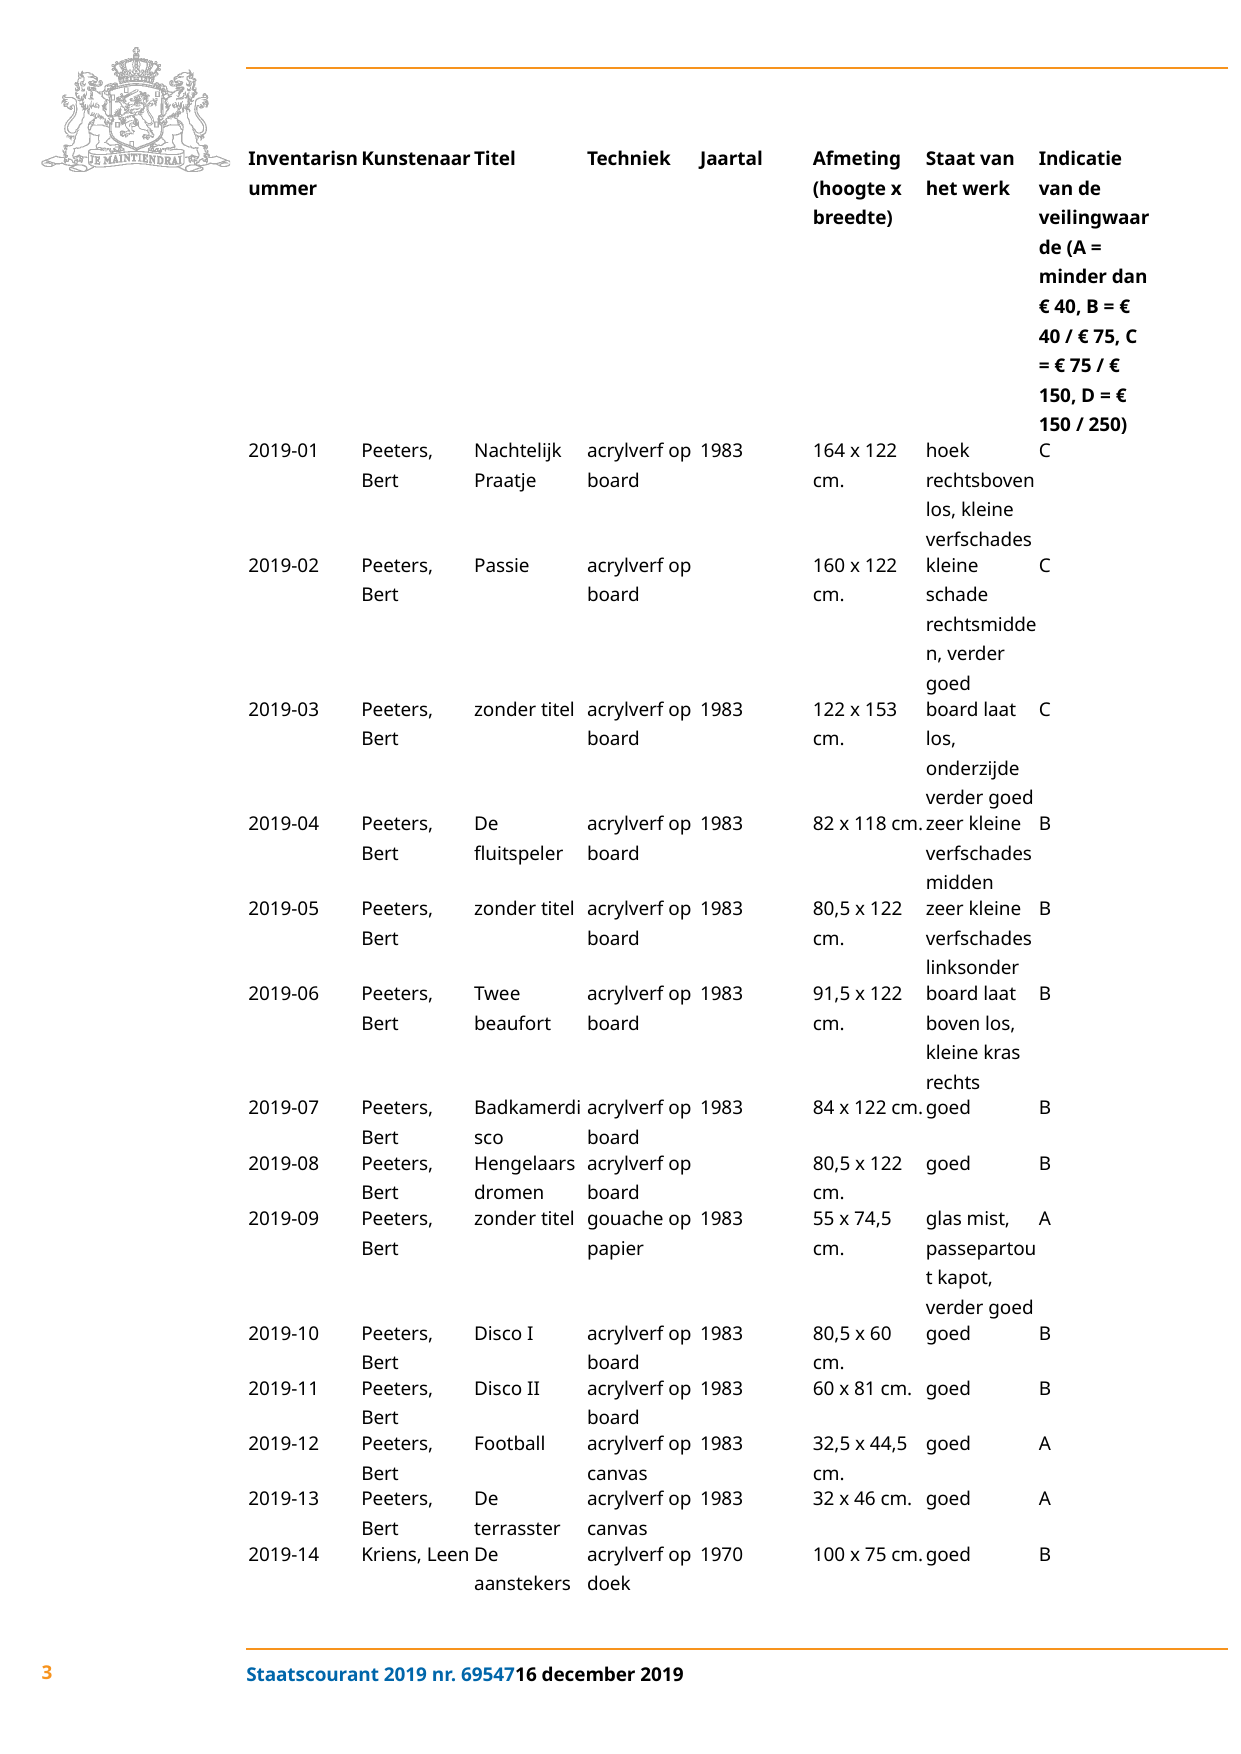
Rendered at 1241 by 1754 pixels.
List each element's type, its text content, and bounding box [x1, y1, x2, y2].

table_cell goed [926, 1541, 1038, 1596]
table_cell [700, 552, 813, 696]
table_cell 1983 [700, 1430, 813, 1486]
table_cell Badkamerdisco [474, 1095, 587, 1150]
table_cell Kriens, Leen [361, 1541, 474, 1596]
table_cell Peeters, Bert [361, 1205, 474, 1320]
table_cell 100 x 75 cm. [813, 1541, 926, 1596]
table_cell 2019-08 [248, 1150, 361, 1205]
table_cell C [1039, 437, 1152, 552]
table_cell hoek rechtsboven los, kleine verfschades [926, 437, 1038, 552]
table_cell B [1039, 1320, 1152, 1375]
table_cell 2019-06 [248, 980, 361, 1094]
table_cell 1983 [700, 696, 813, 810]
table_cell 82 x 118 cm. [813, 810, 926, 895]
table_cell Peeters, Bert [361, 810, 474, 895]
table_cell A [1039, 1430, 1152, 1486]
table_cell Peeters, Bert [361, 1095, 474, 1150]
table_cell acrylverf op board [587, 895, 700, 980]
table_header Kunstenaar [361, 145, 474, 437]
table_cell Peeters, Bert [361, 1486, 474, 1541]
table_cell Passie [474, 552, 587, 696]
table_cell 2019-07 [248, 1095, 361, 1150]
table_cell acrylverf op board [587, 980, 700, 1094]
table_header Titel [474, 145, 587, 437]
table_cell 84 x 122 cm. [813, 1095, 926, 1150]
table_cell goed [926, 1150, 1038, 1205]
table_cell Disco II [474, 1375, 587, 1430]
table_cell glas mist, passepartout kapot, verder goed [926, 1205, 1038, 1320]
table_cell goed [926, 1430, 1038, 1486]
table_cell zonder titel [474, 895, 587, 980]
table_cell 1983 [700, 1320, 813, 1375]
table_cell 2019-09 [248, 1205, 361, 1320]
table_cell De fluitspeler [474, 810, 587, 895]
table_cell Peeters, Bert [361, 1150, 474, 1205]
table_cell acrylverf op board [587, 696, 700, 810]
table_cell Nachtelijk Praatje [474, 437, 587, 552]
table_cell Football [474, 1430, 587, 1486]
table_cell B [1039, 1095, 1152, 1150]
table_cell 1983 [700, 1486, 813, 1541]
table_cell 2019-10 [248, 1320, 361, 1375]
table_cell Peeters, Bert [361, 895, 474, 980]
table_cell Peeters, Bert [361, 1430, 474, 1486]
table_cell 80,5 x 122 cm. [813, 1150, 926, 1205]
table_cell Peeters, Bert [361, 437, 474, 552]
table_cell 1983 [700, 437, 813, 552]
table_cell B [1039, 1541, 1152, 1596]
table_cell C [1039, 552, 1152, 696]
table_cell Peeters, Bert [361, 552, 474, 696]
table_cell B [1039, 980, 1152, 1094]
table_cell zeer kleine verfschades linksonder [926, 895, 1038, 980]
table_cell 1983 [700, 1375, 813, 1430]
table_cell 1970 [700, 1541, 813, 1596]
table_cell 80,5 x 60 cm. [813, 1320, 926, 1375]
table_cell 2019-02 [248, 552, 361, 696]
table_cell 122 x 153 cm. [813, 696, 926, 810]
table_cell De terrasster [474, 1486, 587, 1541]
table_cell B [1039, 810, 1152, 895]
table_cell 2019-04 [248, 810, 361, 895]
table_cell Hengelaarsdromen [474, 1150, 587, 1205]
table_cell De aanstekers [474, 1541, 587, 1596]
table_cell B [1039, 1375, 1152, 1430]
table_cell 2019-03 [248, 696, 361, 810]
table_cell 1983 [700, 895, 813, 980]
table_cell 91,5 x 122 cm. [813, 980, 926, 1094]
table_cell 1983 [700, 980, 813, 1094]
table_cell board laat los, onderzijde verder goed [926, 696, 1038, 810]
picture [41, 47, 231, 172]
table_header Staat van het werk [926, 145, 1038, 437]
table_cell zonder titel [474, 1205, 587, 1320]
table_cell Peeters, Bert [361, 980, 474, 1094]
table_cell 60 x 81 cm. [813, 1375, 926, 1430]
table_header Indicatie van de veilingwaarde (A = minder dan € 40, B = € 40 / € 75, C = € 75 / € 150, D = € 150 / 250) [1039, 145, 1152, 437]
table_cell acrylverf op board [587, 1150, 700, 1205]
table_header Jaartal [700, 145, 813, 437]
table_cell 164 x 122 cm. [813, 437, 926, 552]
table_cell A [1039, 1486, 1152, 1541]
table_header Techniek [587, 145, 700, 437]
table_cell goed [926, 1095, 1038, 1150]
table_cell acrylverf op canvas [587, 1430, 700, 1486]
table_cell 1983 [700, 1205, 813, 1320]
table_cell 1983 [700, 1095, 813, 1150]
table_cell 80,5 x 122 cm. [813, 895, 926, 980]
table_cell acrylverf op canvas [587, 1486, 700, 1541]
table_cell acrylverf op board [587, 1375, 700, 1430]
table_header Afmeting (hoogte x breedte) [813, 145, 926, 437]
table_cell zeer kleine verfschades midden [926, 810, 1038, 895]
table_cell Disco I [474, 1320, 587, 1375]
table_cell board laat boven los, kleine kras rechts [926, 980, 1038, 1094]
table_cell 32,5 x 44,5 cm. [813, 1430, 926, 1486]
table_cell A [1039, 1205, 1152, 1320]
table_cell B [1039, 1150, 1152, 1205]
table_cell Twee beaufort [474, 980, 587, 1094]
table_cell Peeters, Bert [361, 1320, 474, 1375]
table_cell 2019-14 [248, 1541, 361, 1596]
table_cell goed [926, 1320, 1038, 1375]
table_cell 2019-13 [248, 1486, 361, 1541]
table_cell 1983 [700, 810, 813, 895]
table_cell 55 x 74,5 cm. [813, 1205, 926, 1320]
table_cell 2019-05 [248, 895, 361, 980]
table_cell acrylverf op board [587, 437, 700, 552]
table_cell acrylverf op board [587, 552, 700, 696]
table_cell zonder titel [474, 696, 587, 810]
table_cell 2019-01 [248, 437, 361, 552]
table_cell goed [926, 1375, 1038, 1430]
table_cell B [1039, 895, 1152, 980]
table_cell 32 x 46 cm. [813, 1486, 926, 1541]
table_cell acrylverf op board [587, 1320, 700, 1375]
table_cell Peeters, Bert [361, 696, 474, 810]
table_cell C [1039, 696, 1152, 810]
table_cell 2019-12 [248, 1430, 361, 1486]
table_cell kleine schade rechtsmidden, verder goed [926, 552, 1038, 696]
table_cell Peeters, Bert [361, 1375, 474, 1430]
table_cell 160 x 122 cm. [813, 552, 926, 696]
table_cell goed [926, 1486, 1038, 1541]
table_cell acrylverf op board [587, 810, 700, 895]
table_cell [700, 1150, 813, 1205]
table_cell 2019-11 [248, 1375, 361, 1430]
table_header Inventarisnummer [248, 145, 361, 437]
table_cell acrylverf op doek [587, 1541, 700, 1596]
table_cell acrylverf op board [587, 1095, 700, 1150]
table_cell gouache op papier [587, 1205, 700, 1320]
